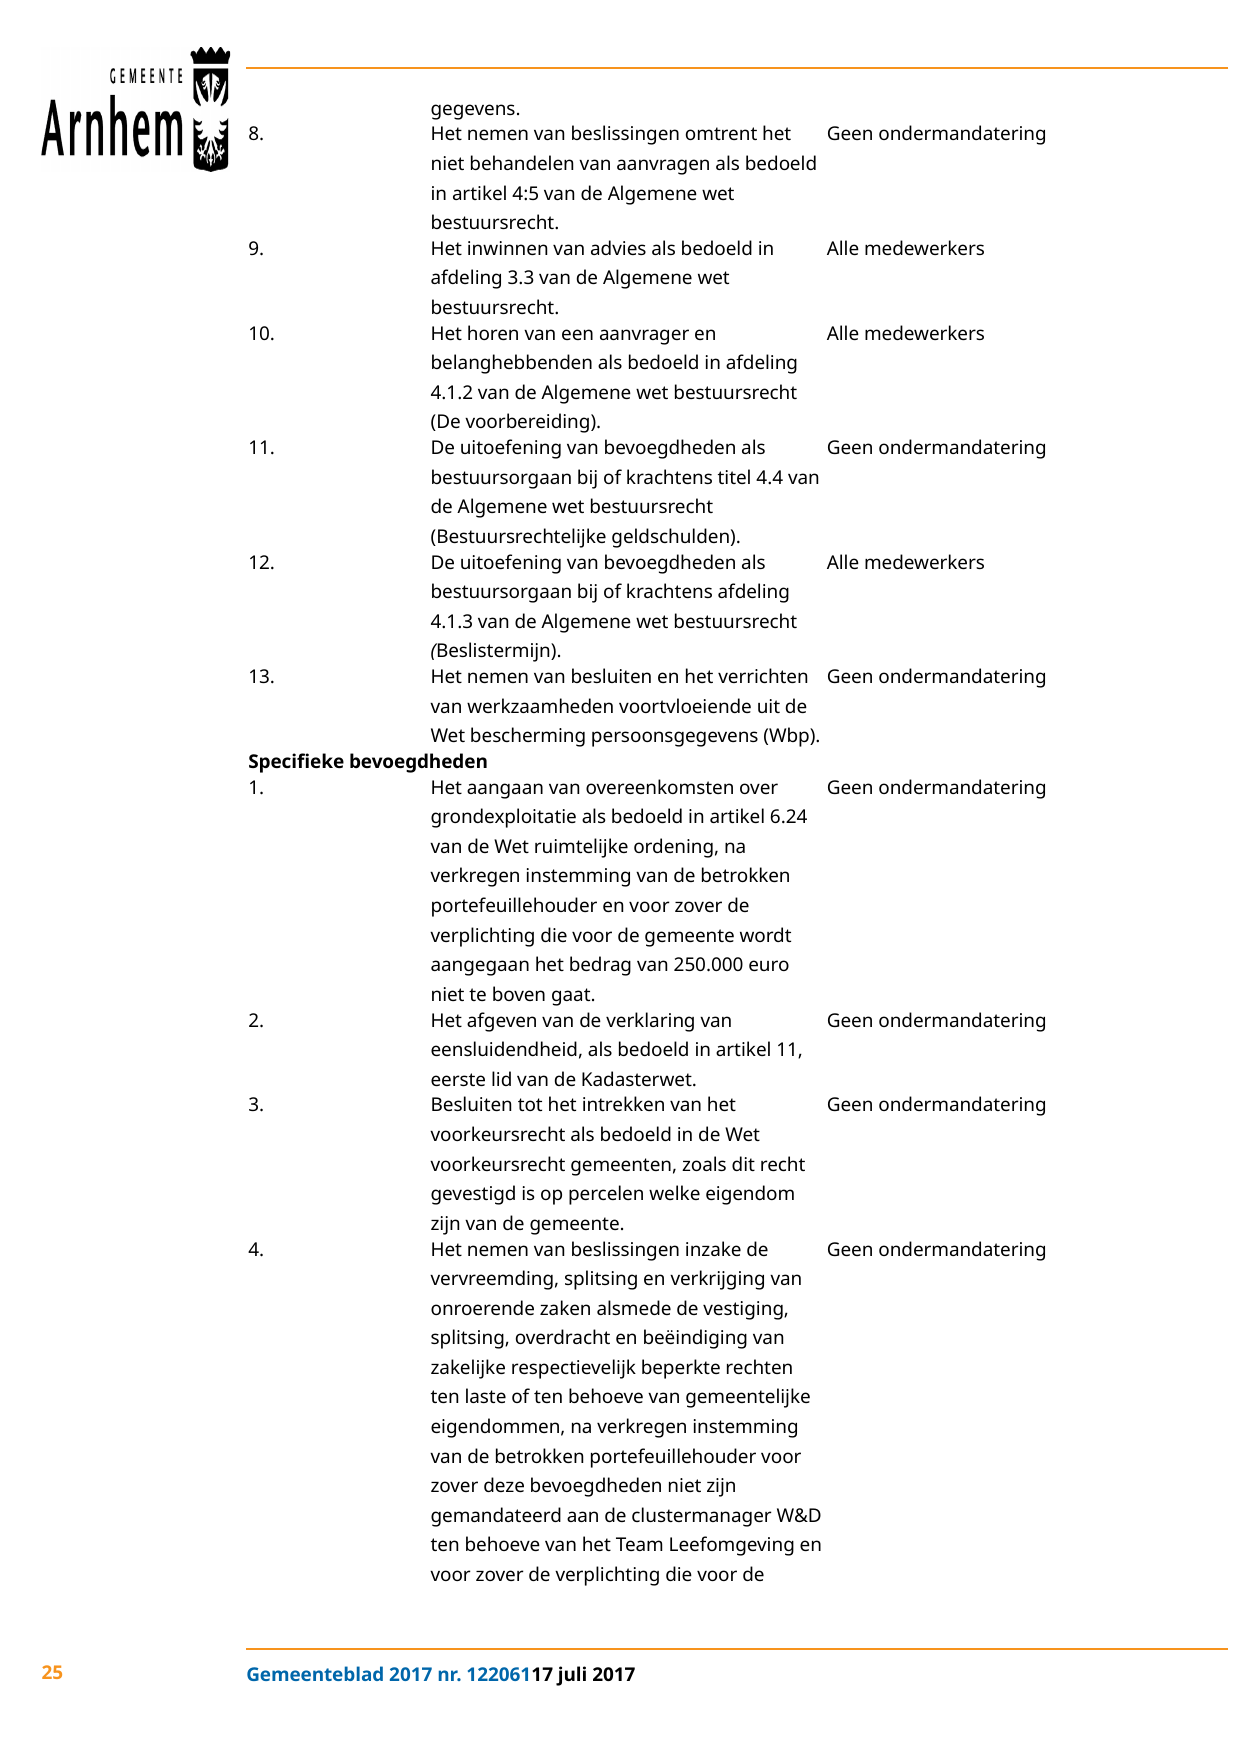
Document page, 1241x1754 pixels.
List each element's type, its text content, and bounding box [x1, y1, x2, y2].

table_cell gegevens. [430, 95, 827, 121]
table_cell 3. [248, 1092, 430, 1236]
table_cell Geen ondermandatering [827, 1007, 1152, 1092]
table_cell Het afgeven van de verklaring van eensluidendheid, als bedoeld in artikel 11, eerste lid van de Kadasterwet. [430, 1007, 827, 1092]
table_cell Geen ondermandatering [827, 774, 1152, 1007]
table_cell Het inwinnen van advies als bedoeld in afdeling 3.3 van de Algemene wet bestuursrecht. [430, 235, 827, 320]
table_cell Geen ondermandatering [827, 434, 1152, 549]
table_cell 10. [248, 320, 430, 434]
table_cell 13. [248, 663, 430, 748]
table_cell Het horen van een aanvrager en belanghebbenden als bedoeld in afdeling 4.1.2 van de Algemene wet bestuursrecht (De voorbereiding). [430, 320, 827, 434]
table_cell De uitoefening van bevoegdheden als bestuursorgaan bij of krachtens afdeling 4.1.3 van de Algemene wet bestuursrecht (Beslistermijn). [430, 549, 827, 663]
table_cell Alle medewerkers [827, 320, 1152, 434]
table_cell [248, 95, 430, 121]
table_cell Geen ondermandatering [827, 663, 1152, 748]
table_cell 4. [248, 1236, 430, 1587]
table_cell 12. [248, 549, 430, 663]
table_cell Geen ondermandatering [827, 1092, 1152, 1236]
picture [41, 47, 231, 172]
table_cell De uitoefening van bevoegdheden als bestuursorgaan bij of krachtens titel 4.4 van de Algemene wet bestuursrecht (Bestuursrechtelijke geldschulden). [430, 434, 827, 549]
table_cell Het aangaan van overeenkomsten over grondexploitatie als bedoeld in artikel 6.24 van de Wet ruimtelijke ordening, na verkregen instemming van de betrokken portefeuillehouder en voor zover de verplichting die voor de gemeente wordt aangegaan het bedrag van 250.000 euro niet te boven gaat. [430, 774, 827, 1007]
table_cell Besluiten tot het intrekken van het voorkeursrecht als bedoeld in de Wet voorkeursrecht gemeenten, zoals dit recht gevestigd is op percelen welke eigendom zijn van de gemeente. [430, 1092, 827, 1236]
table_cell Alle medewerkers [827, 549, 1152, 663]
table_cell 11. [248, 434, 430, 549]
table_cell Specifieke bevoegdheden [248, 748, 1152, 774]
table_cell Het nemen van beslissingen inzake de vervreemding, splitsing en verkrijging van onroerende zaken alsmede de vestiging, splitsing, overdracht en beëindiging van zakelijke respectievelijk beperkte rechten ten laste of ten behoeve van gemeentelijke eigendommen, na verkregen instemming van de betrokken portefeuillehouder voor zover deze bevoegdheden niet zijn gemandateerd aan de clustermanager W&D ten behoeve van het Team Leefomgeving en voor zover de verplichting die voor de [430, 1236, 827, 1587]
table_cell 2. [248, 1007, 430, 1092]
table_cell Het nemen van beslissingen omtrent het niet behandelen van aanvragen als bedoeld in artikel 4:5 van de Algemene wet bestuursrecht. [430, 121, 827, 235]
table_cell Het nemen van besluiten en het verrichten van werkzaamheden voortvloeiende uit de Wet bescherming persoonsgegevens (Wbp). [430, 663, 827, 748]
table_cell 1. [248, 774, 430, 1007]
table_cell Geen ondermandatering [827, 121, 1152, 235]
table_cell 8. [248, 121, 430, 235]
table_cell 9. [248, 235, 430, 320]
table_cell Geen ondermandatering [827, 1236, 1152, 1587]
table_cell [827, 95, 1152, 121]
table_cell Alle medewerkers [827, 235, 1152, 320]
